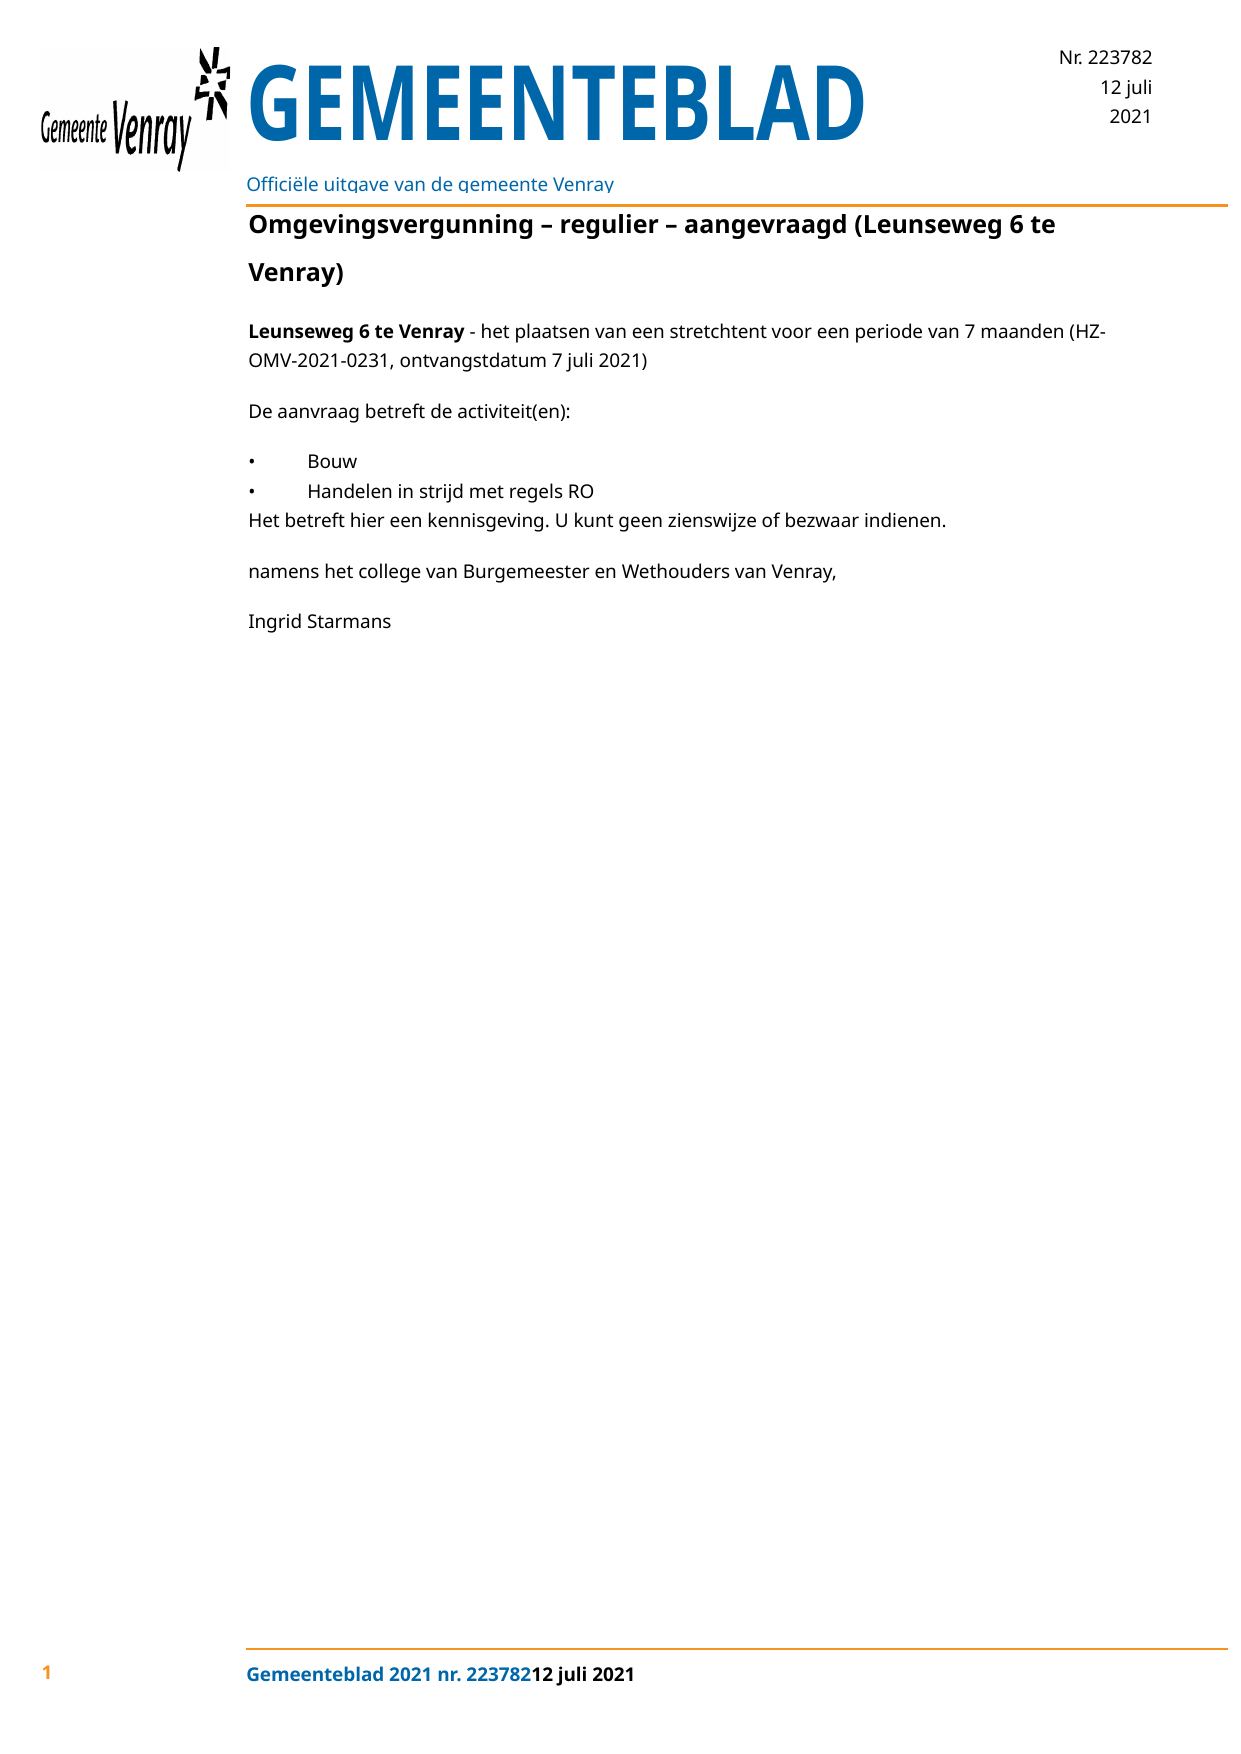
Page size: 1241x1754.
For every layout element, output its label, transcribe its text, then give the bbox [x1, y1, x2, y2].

text Het betreft hier een kennisgeving. U kunt geen zienswijze of bezwaar indienen. [248, 507, 1152, 533]
list Handelen in strijd met regels RO [248, 478, 1152, 504]
text Omgevingsvergunning – regulier – aangevraagd (Leunseweg 6 te Venray) [248, 207, 1152, 288]
picture [41, 47, 231, 172]
text namens het college van Burgemeester en Wethouders van Venray, [248, 558, 1152, 584]
list Bouw [248, 448, 1152, 474]
text Ingrid Starmans [248, 608, 1152, 634]
text Leunseweg 6 te Venray - het plaatsen van een stretchtent voor een periode van 7 maanden (HZ-OMV-2021-0231, ontvangstdatum 7 juli 2021) [248, 318, 1152, 373]
text De aanvraag betreft de activiteit(en): [248, 398, 1152, 424]
